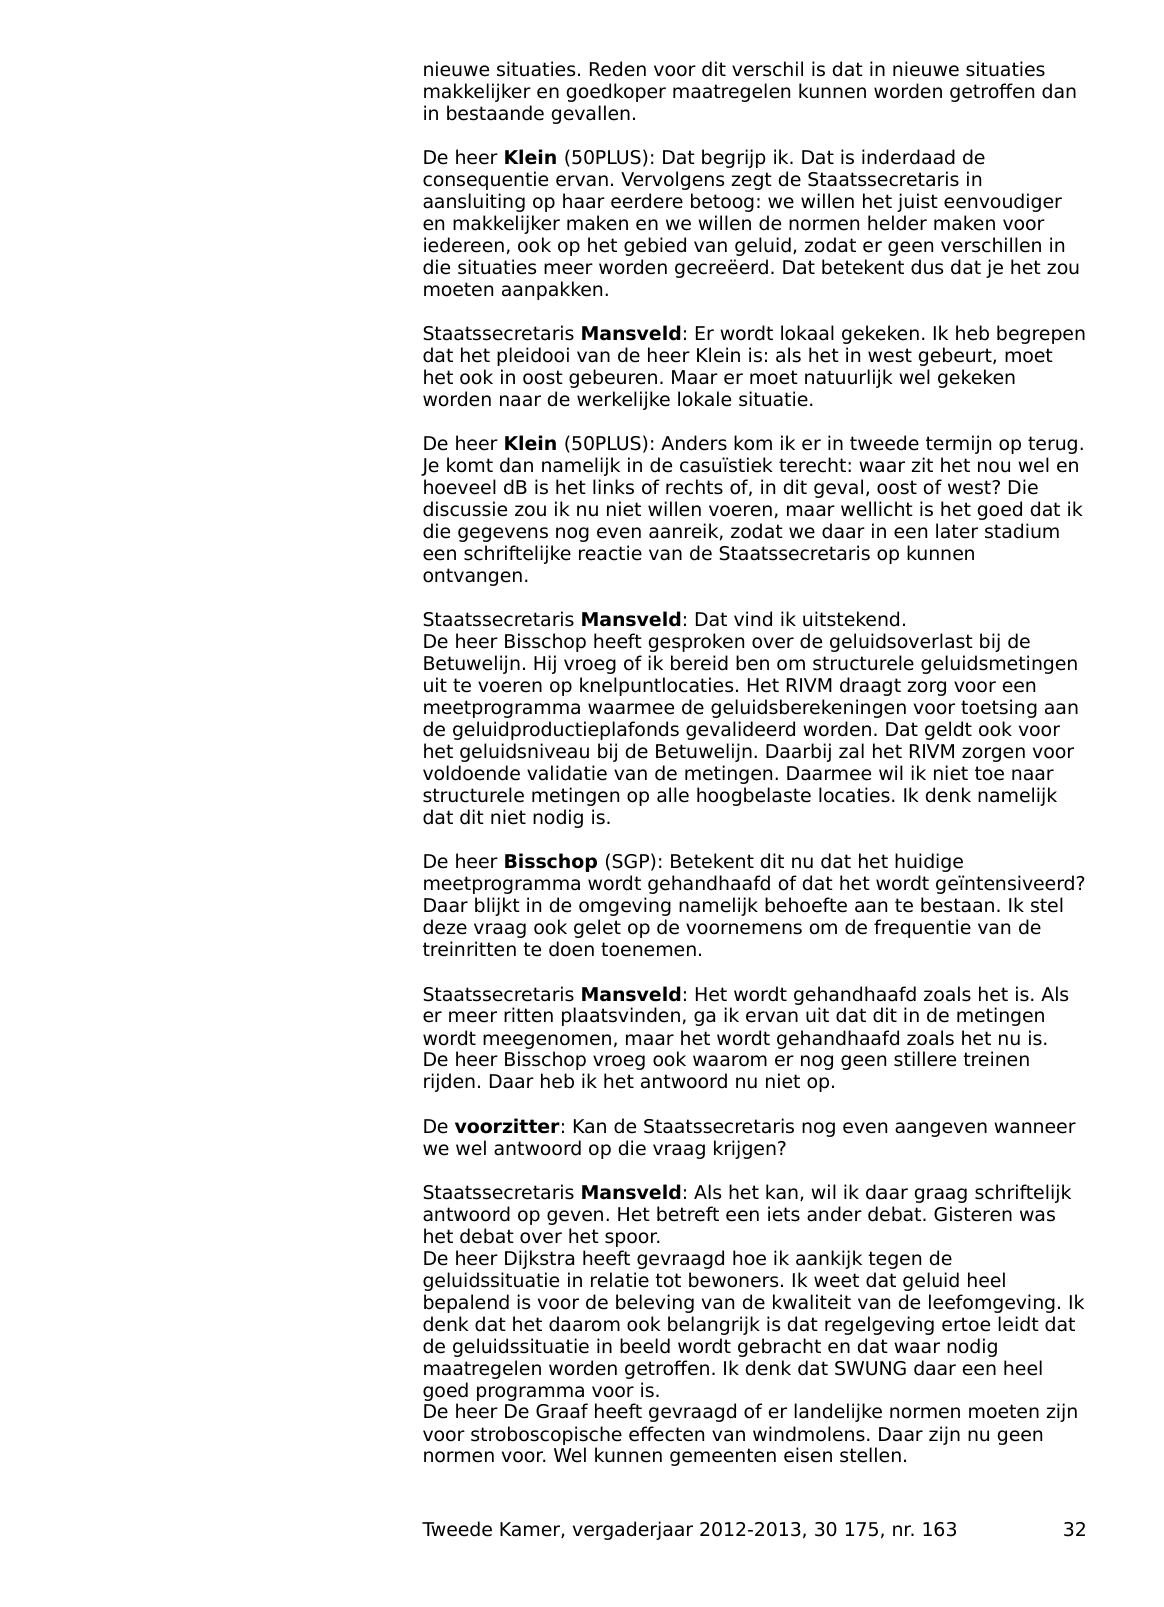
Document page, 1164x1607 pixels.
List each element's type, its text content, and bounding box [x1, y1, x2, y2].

text nieuwe situaties. Reden voor dit verschil is dat in nieuwe situaties makkelijker en goedkoper maatregelen kunnen worden getroffen dan in bestaande gevallen. [422, 59, 1087, 125]
text De heer De Graaf heeft gevraagd of er landelijke normen moeten zijn voor stroboscopische effecten van windmolens. Daar zijn nu geen normen voor. Wel kunnen gemeenten eisen stellen. [422, 1401, 1087, 1467]
text De heer Bisschop (SGP): Betekent dit nu dat het huidige meetprogramma wordt gehandhaafd of dat het wordt geïntensiveerd? Daar blijkt in de omgeving namelijk behoefte aan te bestaan. Ik stel deze vraag ook gelet op de voornemens om de frequentie van de treinritten te doen toenemen. [422, 851, 1087, 961]
text De heer Bisschop heeft gesproken over de geluidsoverlast bij de Betuwelijn. Hij vroeg of ik bereid ben om structurele geluidsmetingen uit te voeren op knelpuntlocaties. Het RIVM draagt zorg voor een meetprogramma waarmee de geluidsberekeningen voor toetsing aan de geluidproductieplafonds gevalideerd worden. Dat geldt ook voor het geluidsniveau bij de Betuwelijn. Daarbij zal het RIVM zorgen voor voldoende validatie van de metingen. Daarmee wil ik niet toe naar structurele metingen op alle hoogbelaste locaties. Ik denk namelijk dat dit niet nodig is. [422, 631, 1087, 829]
text Staatssecretaris Mansveld: Er wordt lokaal gekeken. Ik heb begrepen dat het pleidooi van de heer Klein is: als het in west gebeurt, moet het ook in oost gebeuren. Maar er moet natuurlijk wel gekeken worden naar de werkelijke lokale situatie. [422, 323, 1087, 411]
text De heer Klein (50PLUS): Anders kom ik er in tweede termijn op terug. Je komt dan namelijk in de casuïstiek terecht: waar zit het nou wel en hoeveel dB is het links of rechts of, in dit geval, oost of west? Die discussie zou ik nu niet willen voeren, maar wellicht is het goed dat ik die gegevens nog even aanreik, zodat we daar in een later stadium een schriftelijke reactie van de Staatssecretaris op kunnen ontvangen. [422, 433, 1087, 587]
text De heer Klein (50PLUS): Dat begrijp ik. Dat is inderdaad de consequentie ervan. Vervolgens zegt de Staatssecretaris in aansluiting op haar eerdere betoog: we willen het juist eenvoudiger en makkelijker maken en we willen de normen helder maken voor iedereen, ook op het gebied van geluid, zodat er geen verschillen in die situaties meer worden gecreëerd. Dat betekent dus dat je het zou moeten aanpakken. [422, 147, 1087, 301]
text De voorzitter: Kan de Staatssecretaris nog even aangeven wanneer we wel antwoord op die vraag krijgen? [422, 1116, 1087, 1159]
text De heer Bisschop vroeg ook waarom er nog geen stillere treinen rijden. Daar heb ik het antwoord nu niet op. [422, 1049, 1087, 1093]
text De heer Dijkstra heeft gevraagd hoe ik aankijk tegen de geluidssituatie in relatie tot bewoners. Ik weet dat geluid heel bepalend is voor de beleving van de kwaliteit van de leefomgeving. Ik denk dat het daarom ook belangrijk is dat regelgeving ertoe leidt dat de geluidssituatie in beeld wordt gebracht en dat waar nodig maatregelen worden getroffen. Ik denk dat SWUNG daar een heel goed programma voor is. [422, 1248, 1087, 1401]
text Staatssecretaris Mansveld: Het wordt gehandhaafd zoals het is. Als er meer ritten plaatsvinden, ga ik ervan uit dat dit in de metingen wordt meegenomen, maar het wordt gehandhaafd zoals het nu is. [422, 983, 1087, 1049]
text Staatssecretaris Mansveld: Als het kan, wil ik daar graag schriftelijk antwoord op geven. Het betreft een iets ander debat. Gisteren was het debat over het spoor. [422, 1182, 1087, 1248]
text Staatssecretaris Mansveld: Dat vind ik uitstekend. [422, 609, 1087, 631]
